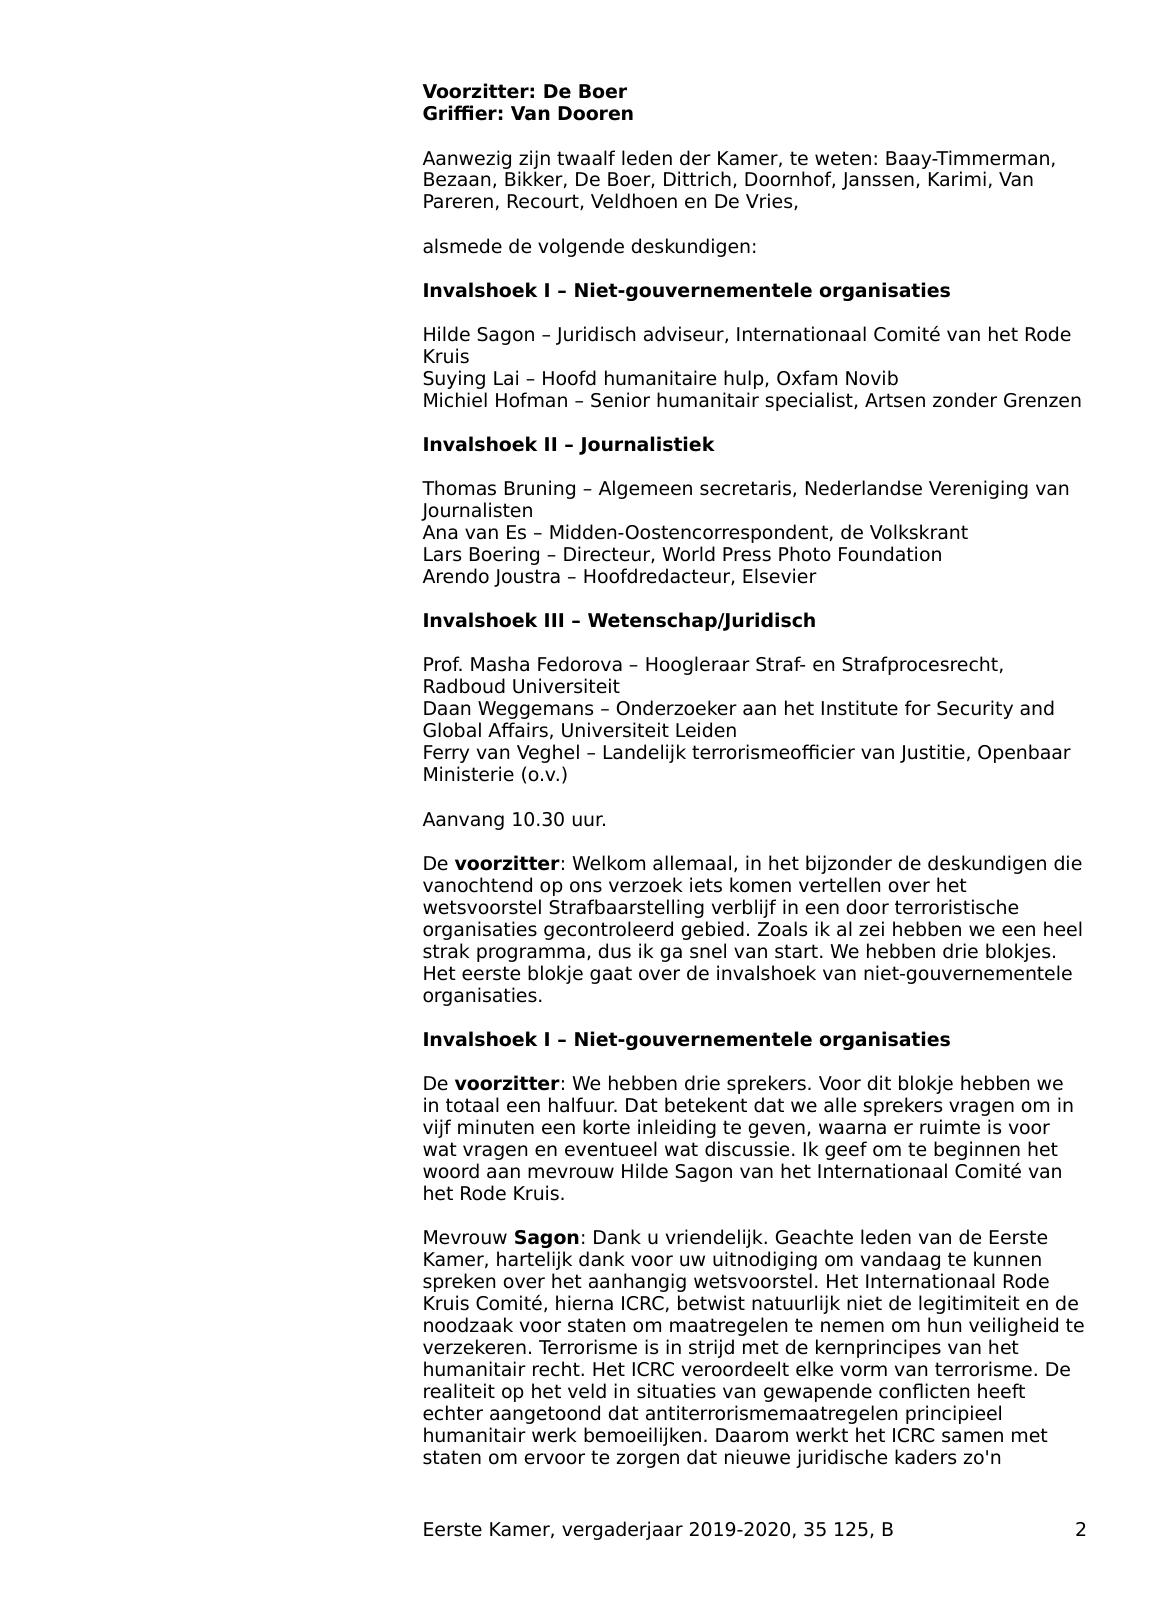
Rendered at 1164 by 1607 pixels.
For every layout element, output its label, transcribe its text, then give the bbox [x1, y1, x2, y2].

text De voorzitter: We hebben drie sprekers. Voor dit blokje hebben we in totaal een halfuur. Dat betekent dat we alle sprekers vragen om in vijf minuten een korte inleiding te geven, waarna er ruimte is voor wat vragen en eventueel wat discussie. Ik geef om te beginnen het woord aan mevrouw Hilde Sagon van het Internationaal Comité van het Rode Kruis. [422, 1073, 1087, 1205]
text Voorzitter: De Boer [422, 81, 1087, 103]
text Griffier: Van Dooren [422, 103, 1087, 125]
text Ferry van Veghel – Landelijk terrorismeofficier van Justitie, Openbaar Ministerie (o.v.) [422, 742, 1087, 786]
text Aanwezig zijn twaalf leden der Kamer, te weten: Baay-Timmerman, Bezaan, Bikker, De Boer, Dittrich, Doornhof, Janssen, Karimi, Van Pareren, Recourt, Veldhoen en De Vries, [422, 147, 1087, 213]
text Prof. Masha Fedorova – Hoogleraar Straf- en Strafprocesrecht, Radboud Universiteit [422, 654, 1087, 698]
text Lars Boering – Directeur, World Press Photo Foundation [422, 544, 1087, 566]
text Thomas Bruning – Algemeen secretaris, Nederlandse Vereniging van Journalisten [422, 478, 1087, 522]
text Michiel Hofman – Senior humanitair specialist, Artsen zonder Grenzen [422, 390, 1087, 412]
text Hilde Sagon – Juridisch adviseur, Internationaal Comité van het Rode Kruis [422, 324, 1087, 368]
text Daan Weggemans – Onderzoeker aan het Institute for Security and Global Affairs, Universiteit Leiden [422, 698, 1087, 742]
subtitle Invalshoek I – Niet-gouvernementele organisaties [422, 1029, 1087, 1051]
subtitle Invalshoek I – Niet-gouvernementele organisaties [422, 280, 1087, 302]
text Aanvang 10.30 uur. [422, 808, 1087, 830]
text Mevrouw Sagon: Dank u vriendelijk. Geachte leden van de Eerste Kamer, hartelijk dank voor uw uitnodiging om vandaag te kunnen spreken over het aanhangig wetsvoorstel. Het Internationaal Rode Kruis Comité, hierna ICRC, betwist natuurlijk niet de legitimiteit en de noodzaak voor staten om maatregelen te nemen om hun veiligheid te verzekeren. Terrorisme is in strijd met de kernprincipes van het humanitair recht. Het ICRC veroordeelt elke vorm van terrorisme. De realiteit op het veld in situaties van gewapende conflicten heeft echter aangetoond dat antiterrorismemaatregelen principieel humanitair werk bemoeilijken. Daarom werkt het ICRC samen met staten om ervoor te zorgen dat nieuwe juridische kaders zo'n [422, 1227, 1087, 1469]
text alsmede de volgende deskundigen: [422, 236, 1087, 257]
subtitle Invalshoek II – Journalistiek [422, 434, 1087, 456]
text Ana van Es – Midden-Oostencorrespondent, de Volkskrant [422, 522, 1087, 544]
text Suying Lai – Hoofd humanitaire hulp, Oxfam Novib [422, 368, 1087, 390]
subtitle Invalshoek III – Wetenschap/Juridisch [422, 610, 1087, 632]
text Arendo Joustra – Hoofdredacteur, Elsevier [422, 566, 1087, 588]
text De voorzitter: Welkom allemaal, in het bijzonder de deskundigen die vanochtend op ons verzoek iets komen vertellen over het wetsvoorstel Strafbaarstelling verblijf in een door terroristische organisaties gecontroleerd gebied. Zoals ik al zei hebben we een heel strak programma, dus ik ga snel van start. We hebben drie blokjes. Het eerste blokje gaat over de invalshoek van niet-gouvernementele organisaties. [422, 853, 1087, 1006]
